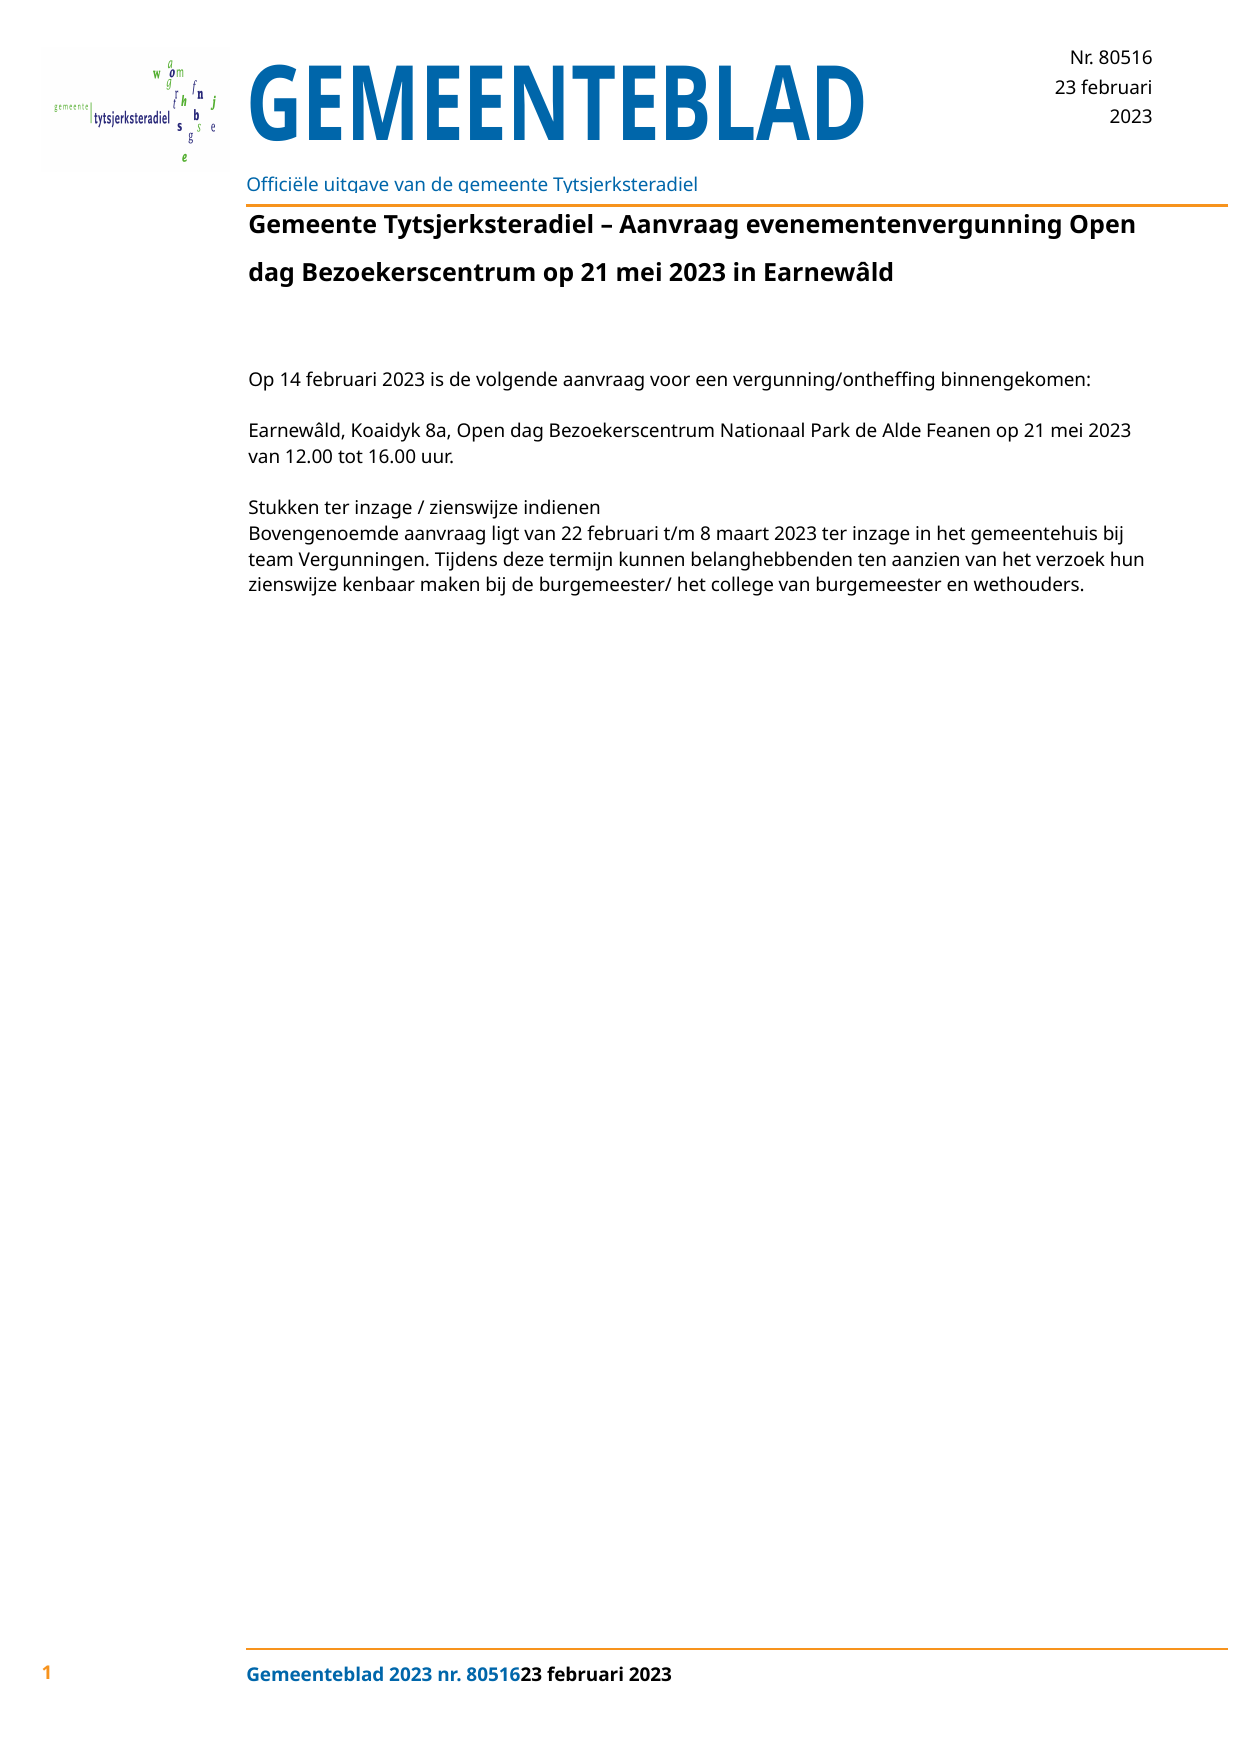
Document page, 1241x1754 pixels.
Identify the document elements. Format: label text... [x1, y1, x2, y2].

text Earnewâld, Koaidyk 8a, Open dag Bezoekerscentrum Nationaal Park de Alde Feanen op 21 mei 2023 van 12.00 tot 16.00 uur. [248, 417, 1152, 469]
text Gemeente Tytsjerksteradiel – Aanvraag evenementenvergunning Open dag Bezoekerscentrum op 21 mei 2023 in Earnewâld [248, 207, 1152, 288]
text Bovengenoemde aanvraag ligt van 22 februari t/m 8 maart 2023 ter inzage in het gemeentehuis bij team Vergunningen. Tijdens deze termijn kunnen belanghebbenden ten aanzien van het verzoek hun zienswijze kenbaar maken bij de burgemeester/ het college van burgemeester en wethouders. [248, 520, 1152, 597]
text Stukken ter inzage / zienswijze indienen [248, 494, 1152, 520]
picture [41, 47, 231, 172]
text Op 14 februari 2023 is de volgende aanvraag voor een vergunning/ontheffing binnengekomen: [248, 366, 1152, 391]
